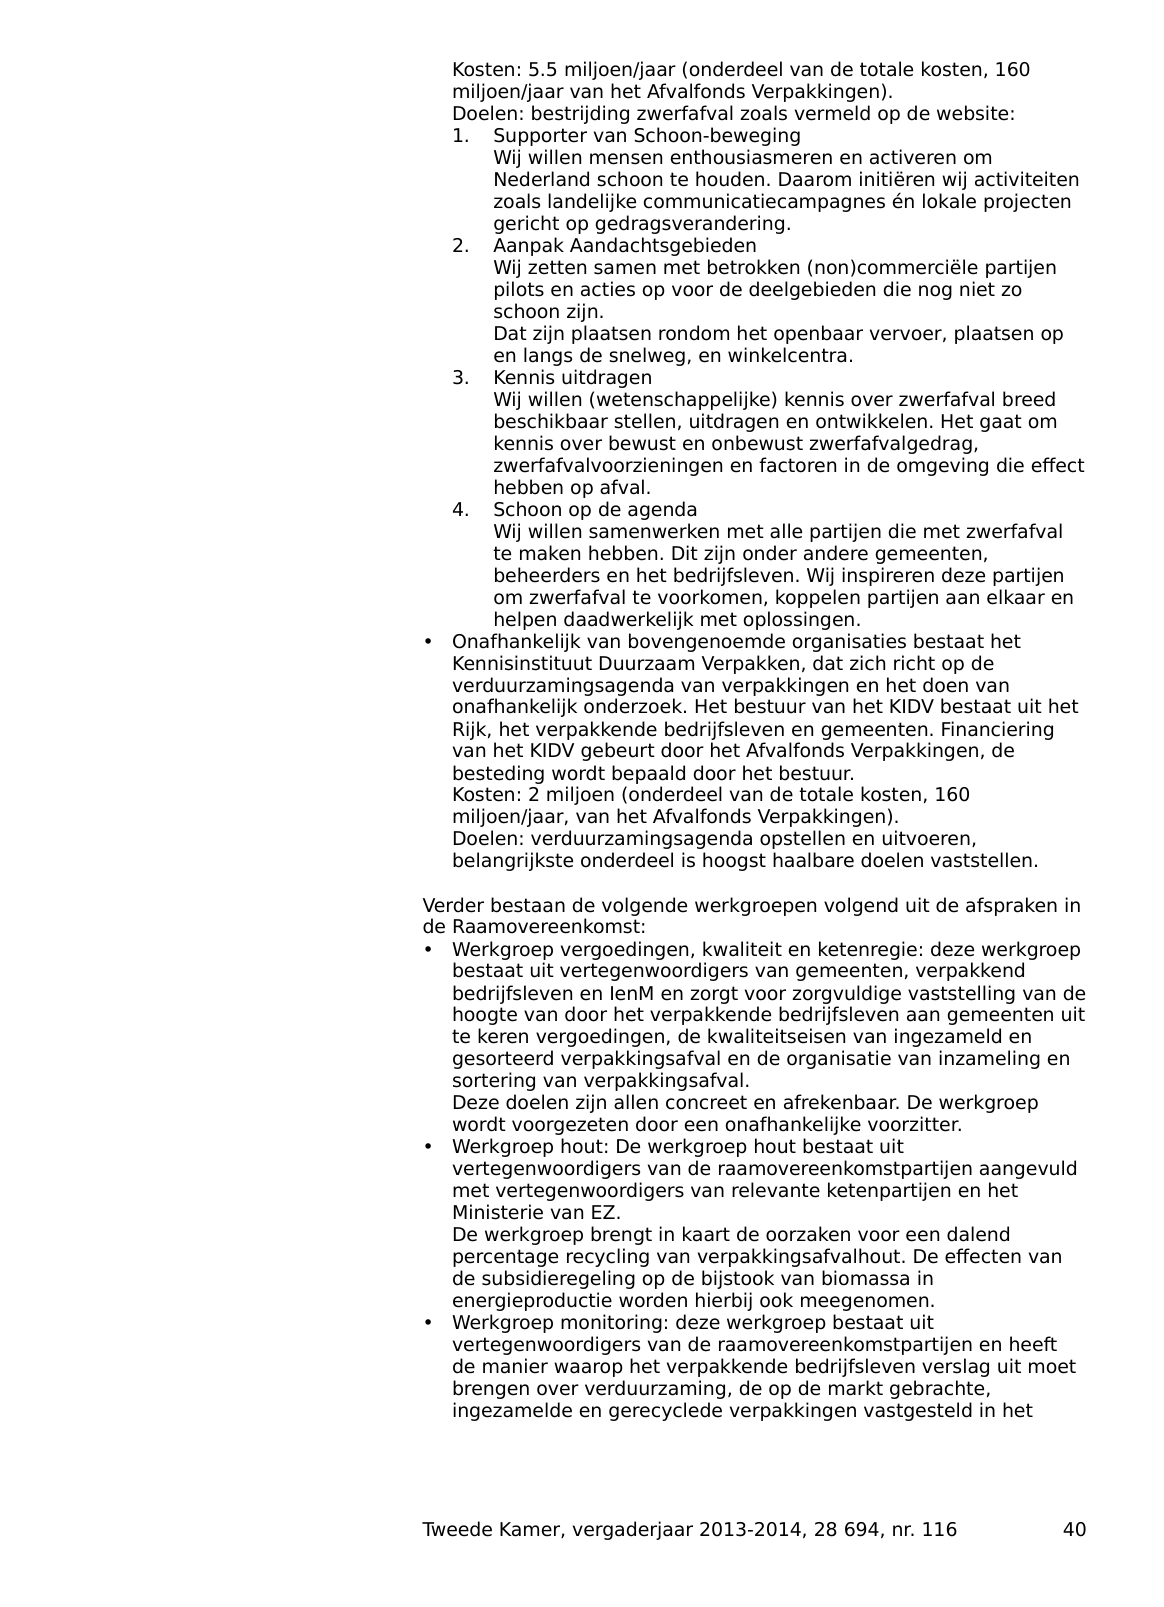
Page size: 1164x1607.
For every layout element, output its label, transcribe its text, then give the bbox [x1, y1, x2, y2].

text Wij willen samenwerken met alle partijen die met zwerfafval te maken hebben. Dit zijn onder andere gemeenten, beheerders en het bedrijfsleven. Wij inspireren deze partijen om zwerfafval te voorkomen, koppelen partijen aan elkaar en helpen daadwerkelijk met oplossingen. [493, 521, 1087, 631]
text • Werkgroep vergoedingen, kwaliteit en ketenregie: deze werkgroep bestaat uit vertegenwoordigers van gemeenten, verpakkend bedrijfsleven en IenM en zorgt voor zorgvuldige vaststelling van de hoogte van door het verpakkende bedrijfsleven aan gemeenten uit te keren vergoedingen, de kwaliteitseisen van ingezameld en gesorteerd verpakkingsafval en de organisatie van inzameling en sortering van verpakkingsafval. [422, 938, 1087, 1092]
text • Werkgroep hout: De werkgroep hout bestaat uit vertegenwoordigers van de raamovereenkomstpartijen aangevuld met vertegenwoordigers van relevante ketenpartijen en het Ministerie van EZ. [422, 1136, 1087, 1224]
text 4. Schoon op de agenda [452, 499, 1087, 521]
text Wij willen (wetenschappelijke) kennis over zwerfafval breed beschikbaar stellen, uitdragen en ontwikkelen. Het gaat om kennis over bewust en onbewust zwerfafvalgedrag, zwerfafvalvoorzieningen en factoren in de omgeving die effect hebben op afval. [493, 389, 1087, 499]
text • Werkgroep monitoring: deze werkgroep bestaat uit vertegenwoordigers van de raamovereenkomstpartijen en heeft de manier waarop het verpakkende bedrijfsleven verslag uit moet brengen over verduurzaming, de op de markt gebrachte, ingezamelde en gerecyclede verpakkingen vastgesteld in het [422, 1312, 1087, 1422]
text De werkgroep brengt in kaart de oorzaken voor een dalend percentage recycling van verpakkingsafvalhout. De effecten van de subsidieregeling op de bijstook van biomassa in energieproductie worden hierbij ook meegenomen. [452, 1224, 1087, 1312]
text • Onafhankelijk van bovengenoemde organisaties bestaat het Kennisinstituut Duurzaam Verpakken, dat zich richt op de verduurzamingsagenda van verpakkingen en het doen van onafhankelijk onderzoek. Het bestuur van het KIDV bestaat uit het Rijk, het verpakkende bedrijfsleven en gemeenten. Financiering van het KIDV gebeurt door het Afvalfonds Verpakkingen, de besteding wordt bepaald door het bestuur. [422, 631, 1087, 784]
text Kosten: 5.5 miljoen/jaar (onderdeel van de totale kosten, 160 miljoen/jaar van het Afvalfonds Verpakkingen). [452, 59, 1087, 103]
text Dat zijn plaatsen rondom het openbaar vervoer, plaatsen op en langs de snelweg, en winkelcentra. [493, 323, 1087, 367]
text 2. Aanpak Aandachtsgebieden [452, 235, 1087, 257]
text Doelen: bestrijding zwerfafval zoals vermeld op de website: [452, 103, 1087, 125]
text 3. Kennis uitdragen [452, 367, 1087, 389]
text Verder bestaan de volgende werkgroepen volgend uit de afspraken in de Raamovereenkomst: [422, 894, 1087, 938]
text 1. Supporter van Schoon-beweging [452, 125, 1087, 147]
text Kosten: 2 miljoen (onderdeel van de totale kosten, 160 miljoen/jaar, van het Afvalfonds Verpakkingen). [452, 784, 1087, 828]
text Doelen: verduurzamingsagenda opstellen en uitvoeren, belangrijkste onderdeel is hoogst haalbare doelen vaststellen. [452, 828, 1087, 872]
text Wij willen mensen enthousiasmeren en activeren om Nederland schoon te houden. Daarom initiëren wij activiteiten zoals landelijke communicatiecampagnes én lokale projecten gericht op gedragsverandering. [493, 147, 1087, 235]
text Wij zetten samen met betrokken (non)commerciële partijen pilots en acties op voor de deelgebieden die nog niet zo schoon zijn. [493, 257, 1087, 323]
text Deze doelen zijn allen concreet en afrekenbaar. De werkgroep wordt voorgezeten door een onafhankelijke voorzitter. [452, 1092, 1087, 1136]
